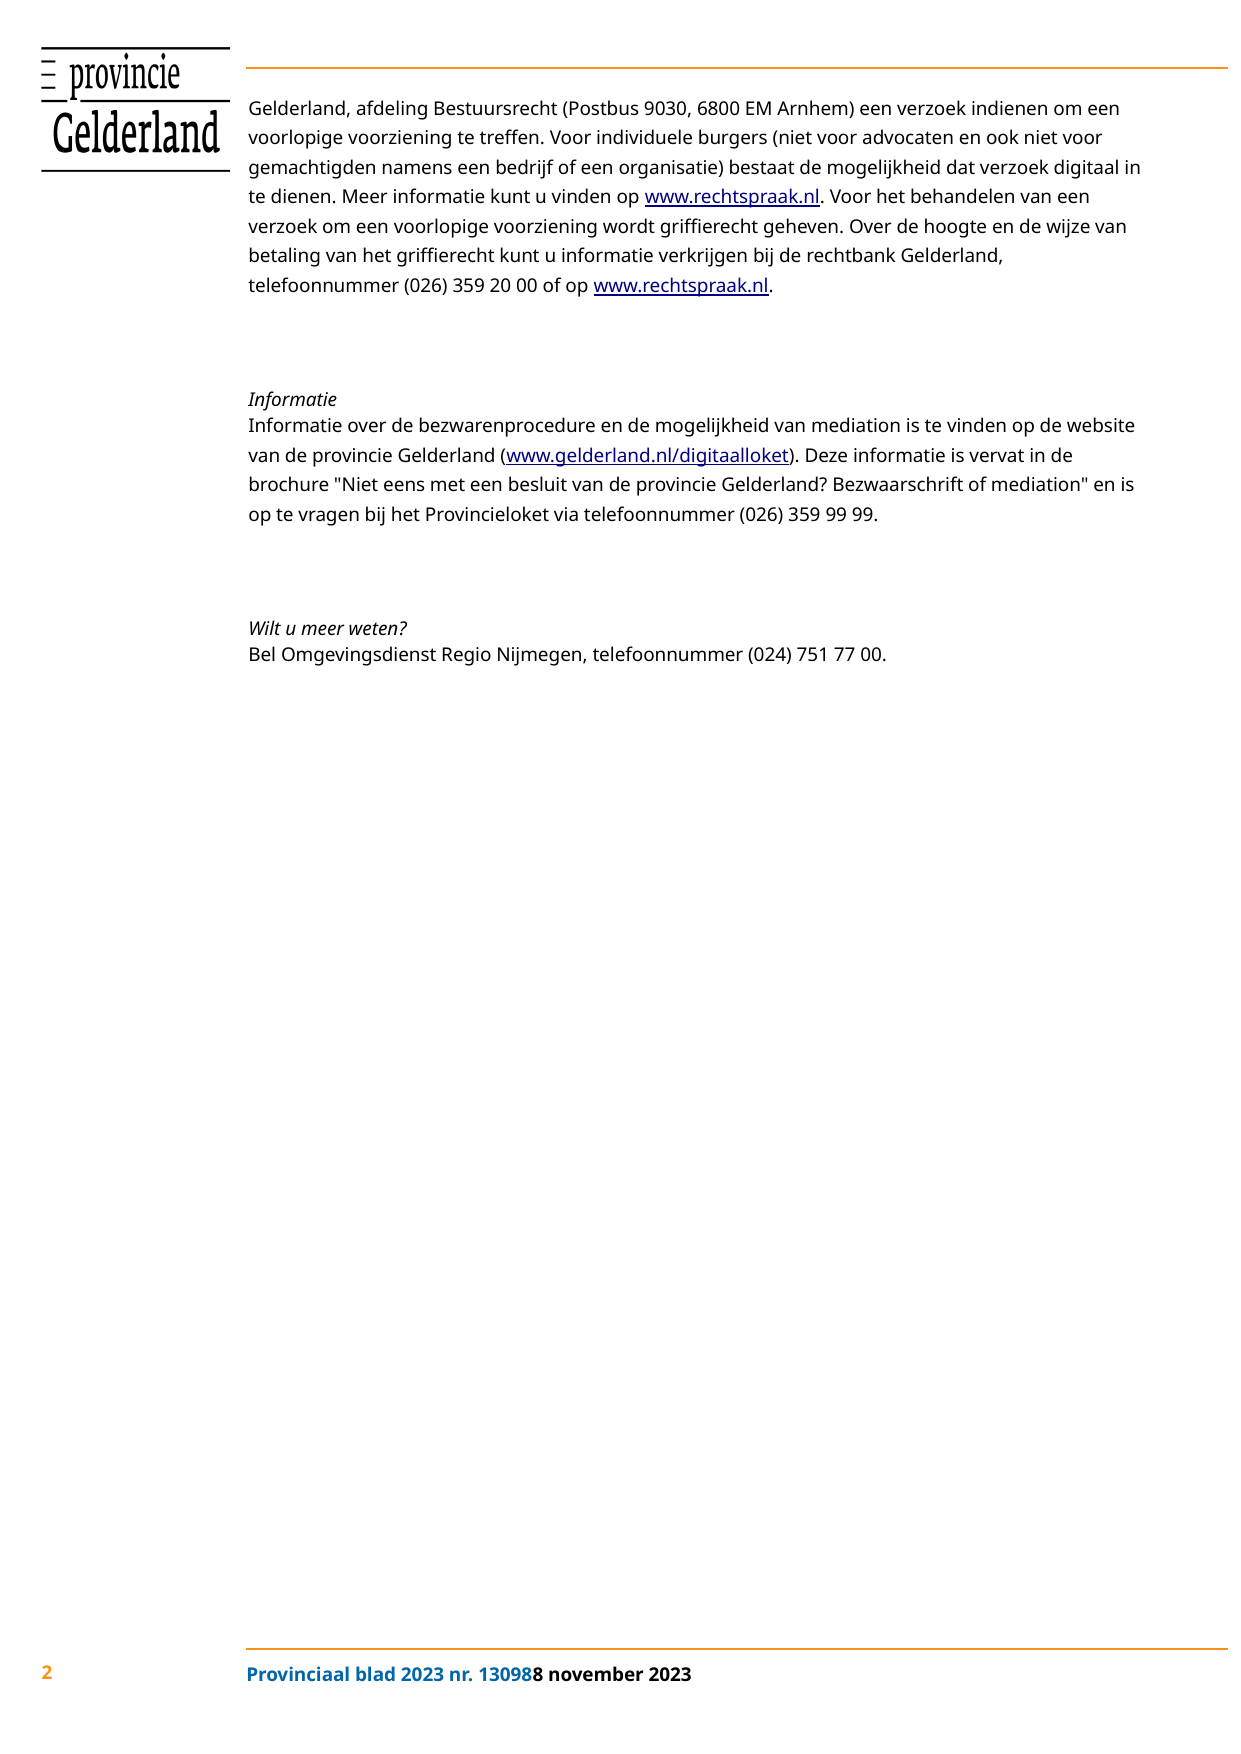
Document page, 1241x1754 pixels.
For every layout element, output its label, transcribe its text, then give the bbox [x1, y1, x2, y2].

text Gelderland, afdeling Bestuursrecht (Postbus 9030, 6800 EM Arnhem) een verzoek indienen om een voorlopige voorziening te treffen. Voor individuele burgers (niet voor advocaten en ook niet voor gemachtigden namens een bedrijf of een organisatie) bestaat de mogelijkheid dat verzoek digitaal in te dienen. Meer informatie kunt u vinden op www.rechtspraak.nl. Voor het behandelen van een verzoek om een voorlopige voorziening wordt griffierecht geheven. Over de hoogte en de wijze van betaling van het griffierecht kunt u informatie verkrijgen bij de rechtbank Gelderland, telefoonnummer (026) 359 20 00 of op www.rechtspraak.nl. [248, 95, 1152, 298]
text Bel Omgevingsdienst Regio Nijmegen, telefoonnummer (024) 751 77 00. [248, 641, 1152, 667]
text Wilt u meer weten? [248, 616, 1152, 641]
picture [41, 47, 231, 172]
text Informatie [248, 387, 1152, 412]
text Informatie over de bezwarenprocedure en de mogelijkheid van mediation is te vinden op de website van de provincie Gelderland (www.gelderland.nl/digitaalloket). Deze informatie is vervat in de brochure "Niet eens met een besluit van de provincie Gelderland? Bezwaarschrift of mediation" en is op te vragen bij het Provincieloket via telefoonnummer (026) 359 99 99. [248, 412, 1152, 527]
